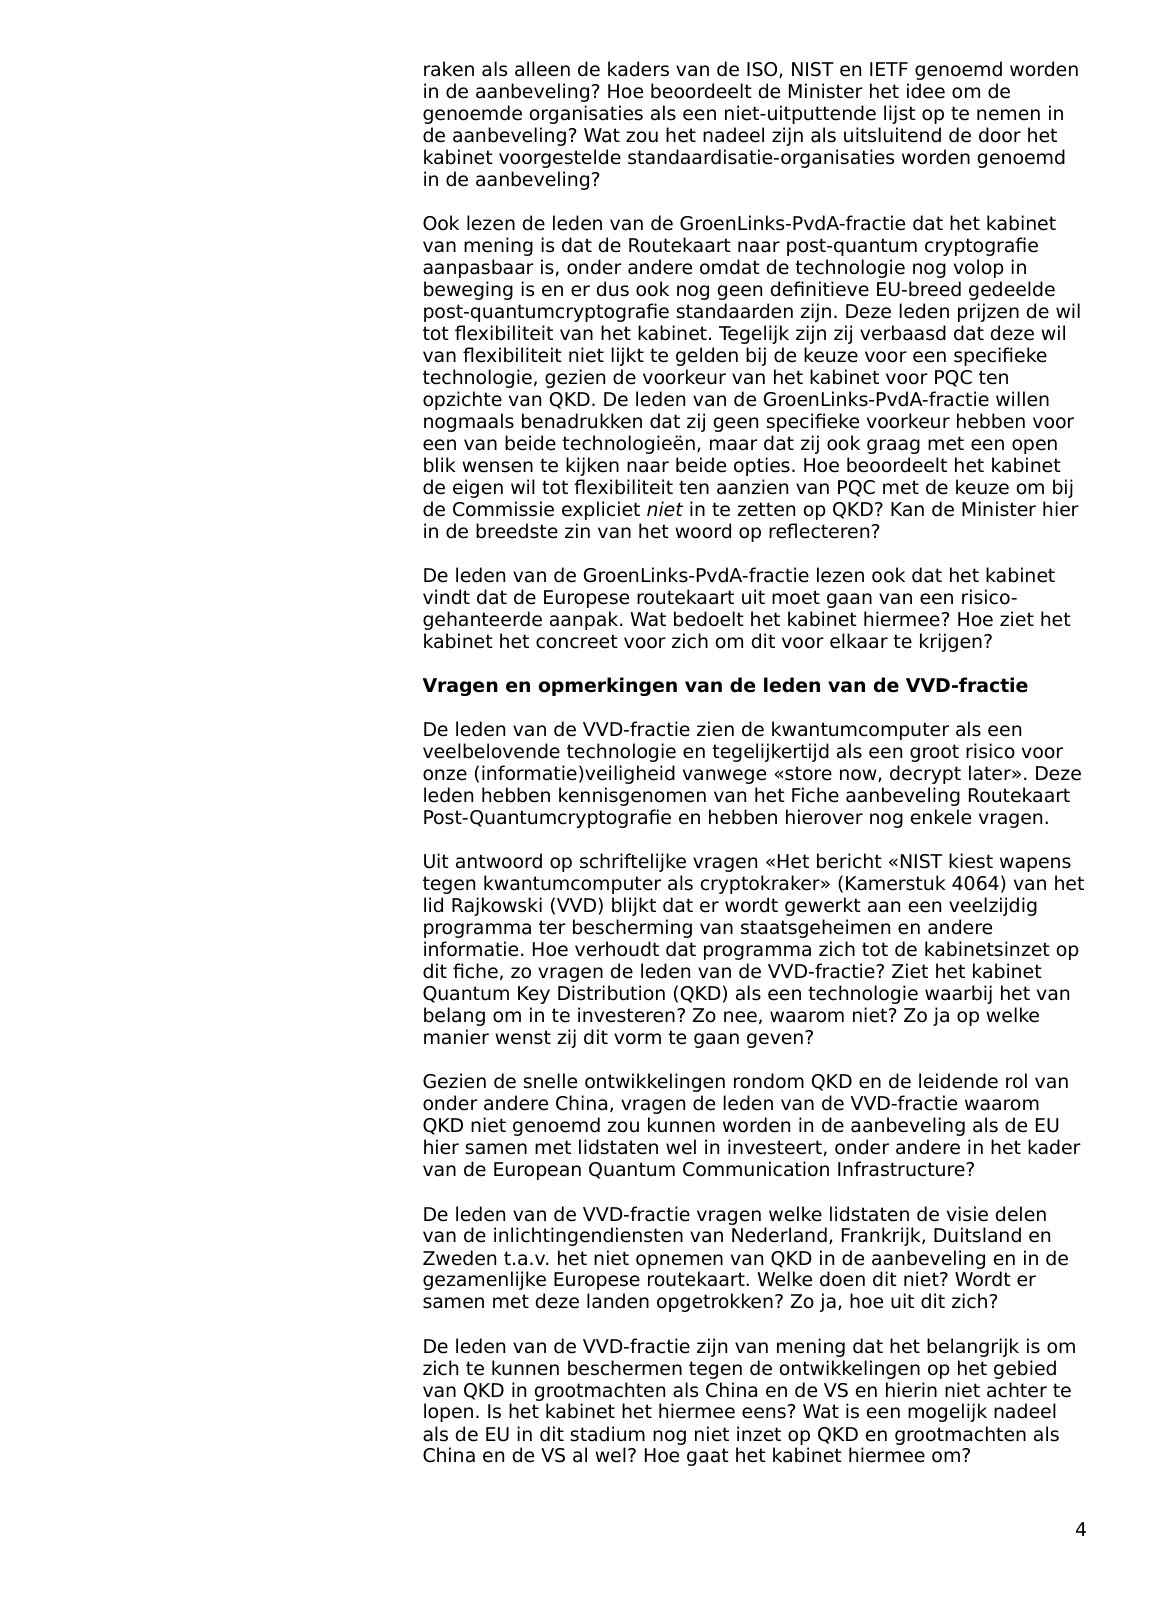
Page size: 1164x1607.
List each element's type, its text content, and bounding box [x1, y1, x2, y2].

text Ook lezen de leden van de GroenLinks-PvdA-fractie dat het kabinet van mening is dat de Routekaart naar post-quantum cryptografie aanpasbaar is, onder andere omdat de technologie nog volop in beweging is en er dus ook nog geen definitieve EU-breed gedeelde post-quantumcryptografie standaarden zijn. Deze leden prijzen de wil tot flexibiliteit van het kabinet. Tegelijk zijn zij verbaasd dat deze wil van flexibiliteit niet lijkt te gelden bij de keuze voor een specifieke technologie, gezien de voorkeur van het kabinet voor PQC ten opzichte van QKD. De leden van de GroenLinks-PvdA-fractie willen nogmaals benadrukken dat zij geen specifieke voorkeur hebben voor een van beide technologieën, maar dat zij ook graag met een open blik wensen te kijken naar beide opties. Hoe beoordeelt het kabinet de eigen wil tot flexibiliteit ten aanzien van PQC met de keuze om bij de Commissie expliciet niet in te zetten op QKD? Kan de Minister hier in de breedste zin van het woord op reflecteren? [422, 213, 1087, 543]
text De leden van de VVD-fractie vragen welke lidstaten de visie delen van de inlichtingendiensten van Nederland, Frankrijk, Duitsland en Zweden t.a.v. het niet opnemen van QKD in de aanbeveling en in de gezamenlijke Europese routekaart. Welke doen dit niet? Wordt er samen met deze landen opgetrokken? Zo ja, hoe uit dit zich? [422, 1203, 1087, 1313]
text Gezien de snelle ontwikkelingen rondom QKD en de leidende rol van onder andere China, vragen de leden van de VVD-fractie waarom QKD niet genoemd zou kunnen worden in de aanbeveling als de EU hier samen met lidstaten wel in investeert, onder andere in het kader van de European Quantum Communication Infrastructure? [422, 1071, 1087, 1181]
text Uit antwoord op schriftelijke vragen «Het bericht «NIST kiest wapens tegen kwantumcomputer als cryptokraker» (Kamerstuk 4064) van het lid Rajkowski (VVD) blijkt dat er wordt gewerkt aan een veelzijdig programma ter bescherming van staatsgeheimen en andere informatie. Hoe verhoudt dat programma zich tot de kabinetsinzet op dit fiche, zo vragen de leden van de VVD-fractie? Ziet het kabinet Quantum Key Distribution (QKD) als een technologie waarbij het van belang om in te investeren? Zo nee, waarom niet? Zo ja op welke manier wenst zij dit vorm te gaan geven? [422, 851, 1087, 1049]
text De leden van de VVD-fractie zijn van mening dat het belangrijk is om zich te kunnen beschermen tegen de ontwikkelingen op het gebied van QKD in grootmachten als China en de VS en hierin niet achter te lopen. Is het kabinet het hiermee eens? Wat is een mogelijk nadeel als de EU in dit stadium nog niet inzet op QKD en grootmachten als China en de VS al wel? Hoe gaat het kabinet hiermee om? [422, 1336, 1087, 1467]
subtitle Vragen en opmerkingen van de leden van de VVD-fractie [422, 675, 1087, 697]
text De leden van de VVD-fractie zien de kwantumcomputer als een veelbelovende technologie en tegelijkertijd als een groot risico voor onze (informatie)veiligheid vanwege «store now, decrypt later». Deze leden hebben kennisgenomen van het Fiche aanbeveling Routekaart Post-Quantumcryptografie en hebben hierover nog enkele vragen. [422, 719, 1087, 829]
text raken als alleen de kaders van de ISO, NIST en IETF genoemd worden in de aanbeveling? Hoe beoordeelt de Minister het idee om de genoemde organisaties als een niet-uitputtende lijst op te nemen in de aanbeveling? Wat zou het nadeel zijn als uitsluitend de door het kabinet voorgestelde standaardisatie-organisaties worden genoemd in de aanbeveling? [422, 59, 1087, 191]
text De leden van de GroenLinks-PvdA-fractie lezen ook dat het kabinet vindt dat de Europese routekaart uit moet gaan van een risico-gehanteerde aanpak. Wat bedoelt het kabinet hiermee? Hoe ziet het kabinet het concreet voor zich om dit voor elkaar te krijgen? [422, 565, 1087, 653]
